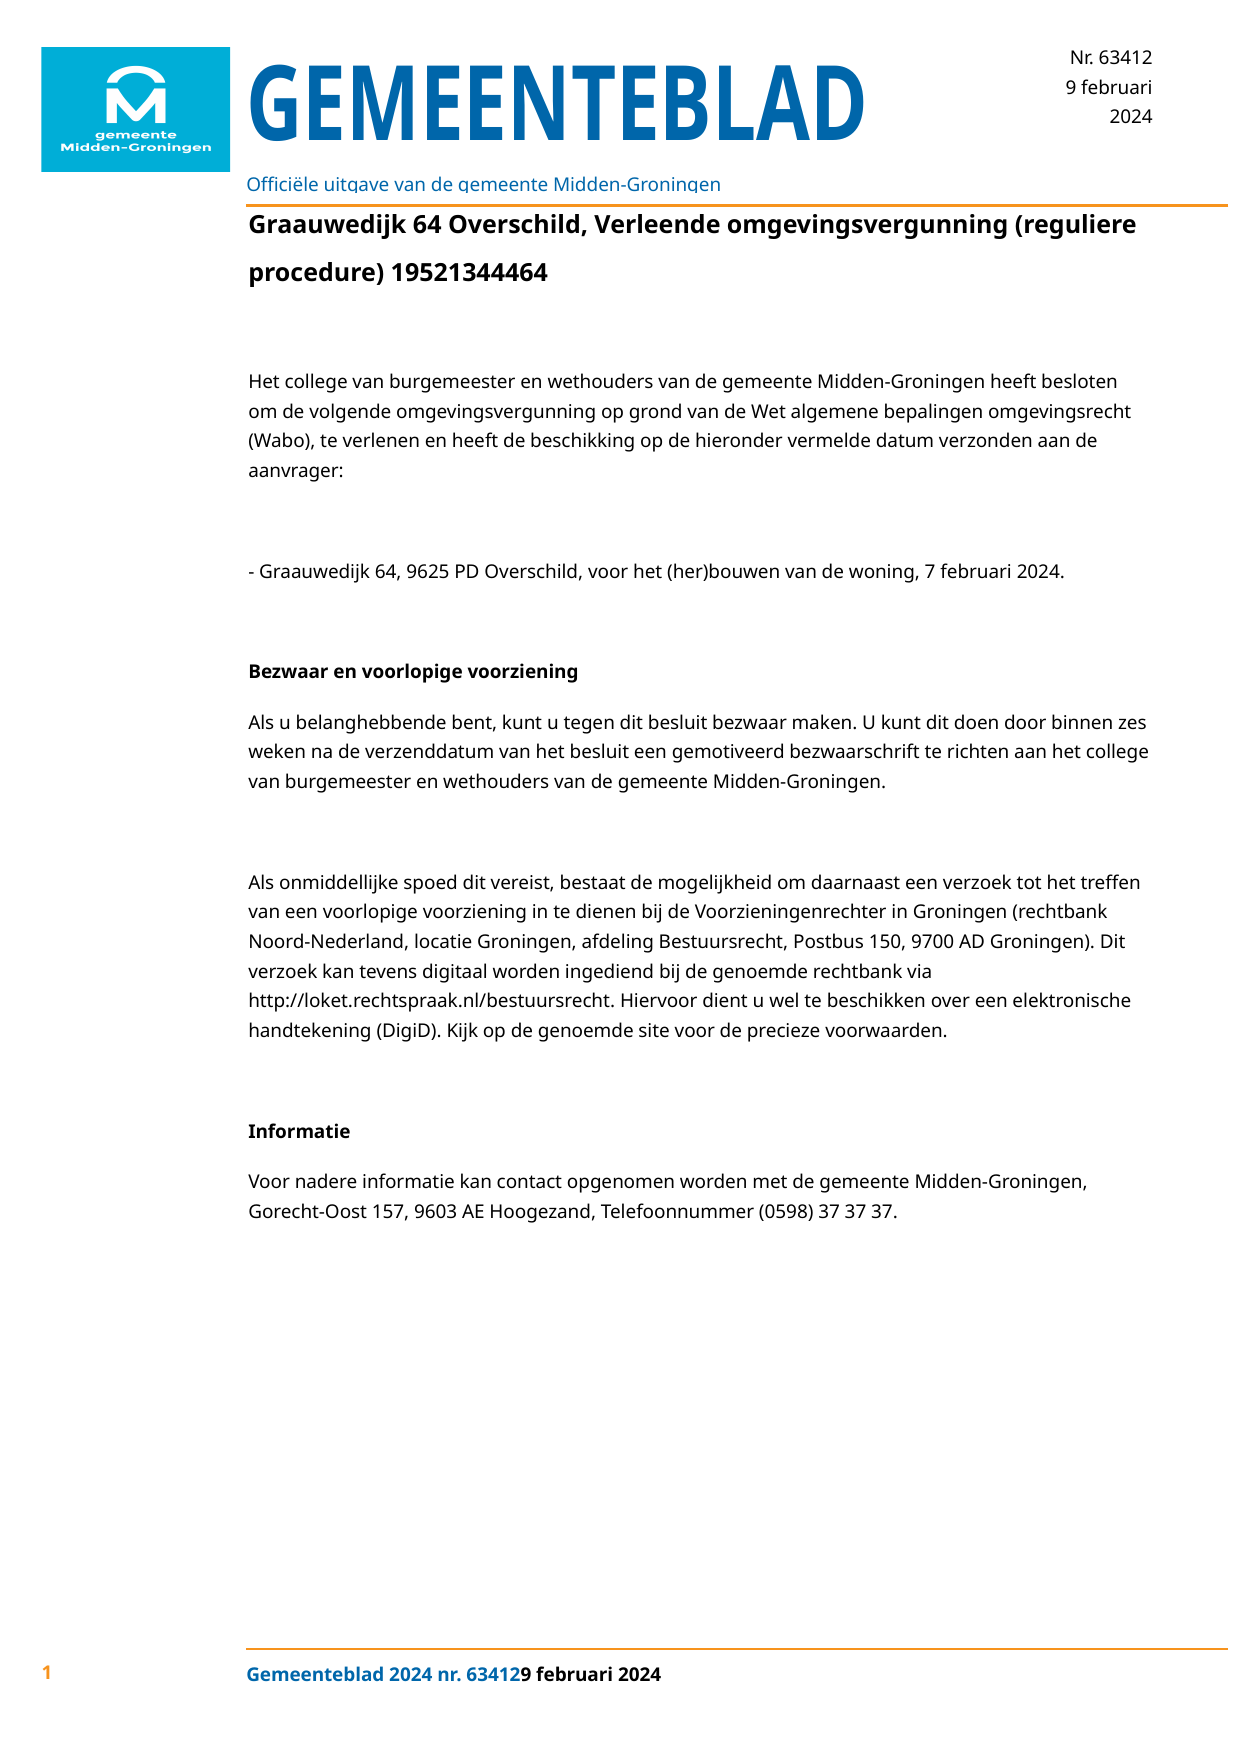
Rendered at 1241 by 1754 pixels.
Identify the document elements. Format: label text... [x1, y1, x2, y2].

text - Graauwedijk 64, 9625 PD Overschild, voor het (her)bouwen van de woning, 7 februari 2024. [248, 558, 1152, 584]
picture [107, 89, 165, 122]
text Graauwedijk 64 Overschild, Verleende omgevingsvergunning (reguliere procedure) 19521344464 [248, 207, 1152, 288]
text Als onmiddellijke spoed dit vereist, bestaat de mogelijkheid om daarnaast een verzoek tot het treffen van een voorlopige voorziening in te dienen bij de Voorzieningenrechter in Groningen (rechtbank Noord-Nederland, locatie Groningen, afdeling Bestuursrecht, Postbus 150, 9700 AD Groningen). Dit verzoek kan tevens digitaal worden ingediend bij de genoemde rechtbank via http://loket.rechtspraak.nl/bestuursrecht. Hiervoor dient u wel te beschikken over een elektronische handtekening (DigiD). Kijk op de genoemde site voor de precieze voorwaarden. [248, 869, 1152, 1043]
text Informatie [248, 1118, 1152, 1144]
picture [184, 146, 190, 153]
text Als u belanghebbende bent, kunt u tegen dit besluit bezwaar maken. U kunt dit doen door binnen zes weken na de verzenddatum van het besluit een gemotiveerd bezwaarschrift te richten aan het college van burgemeester en wethouders van de gemeente Midden-Groningen. [248, 709, 1152, 794]
text Bezwaar en voorlopige voorziening [248, 659, 1152, 684]
text Het college van burgemeester en wethouders van de gemeente Midden-Groningen heeft besloten om de volgende omgevingsvergunning op grond van de Wet algemene bepalingen omgevingsrecht (Wabo), te verlenen en heeft de beschikking op de hieronder vermelde datum verzonden aan de aanvrager: [248, 368, 1152, 483]
picture [108, 66, 164, 82]
text Voor nadere informatie kan contact opgenomen worden met de gemeente Midden-Groningen, Gorecht-Oost 157, 9603 AE Hoogezand, Telefoonnummer (0598) 37 37 37. [248, 1168, 1152, 1224]
